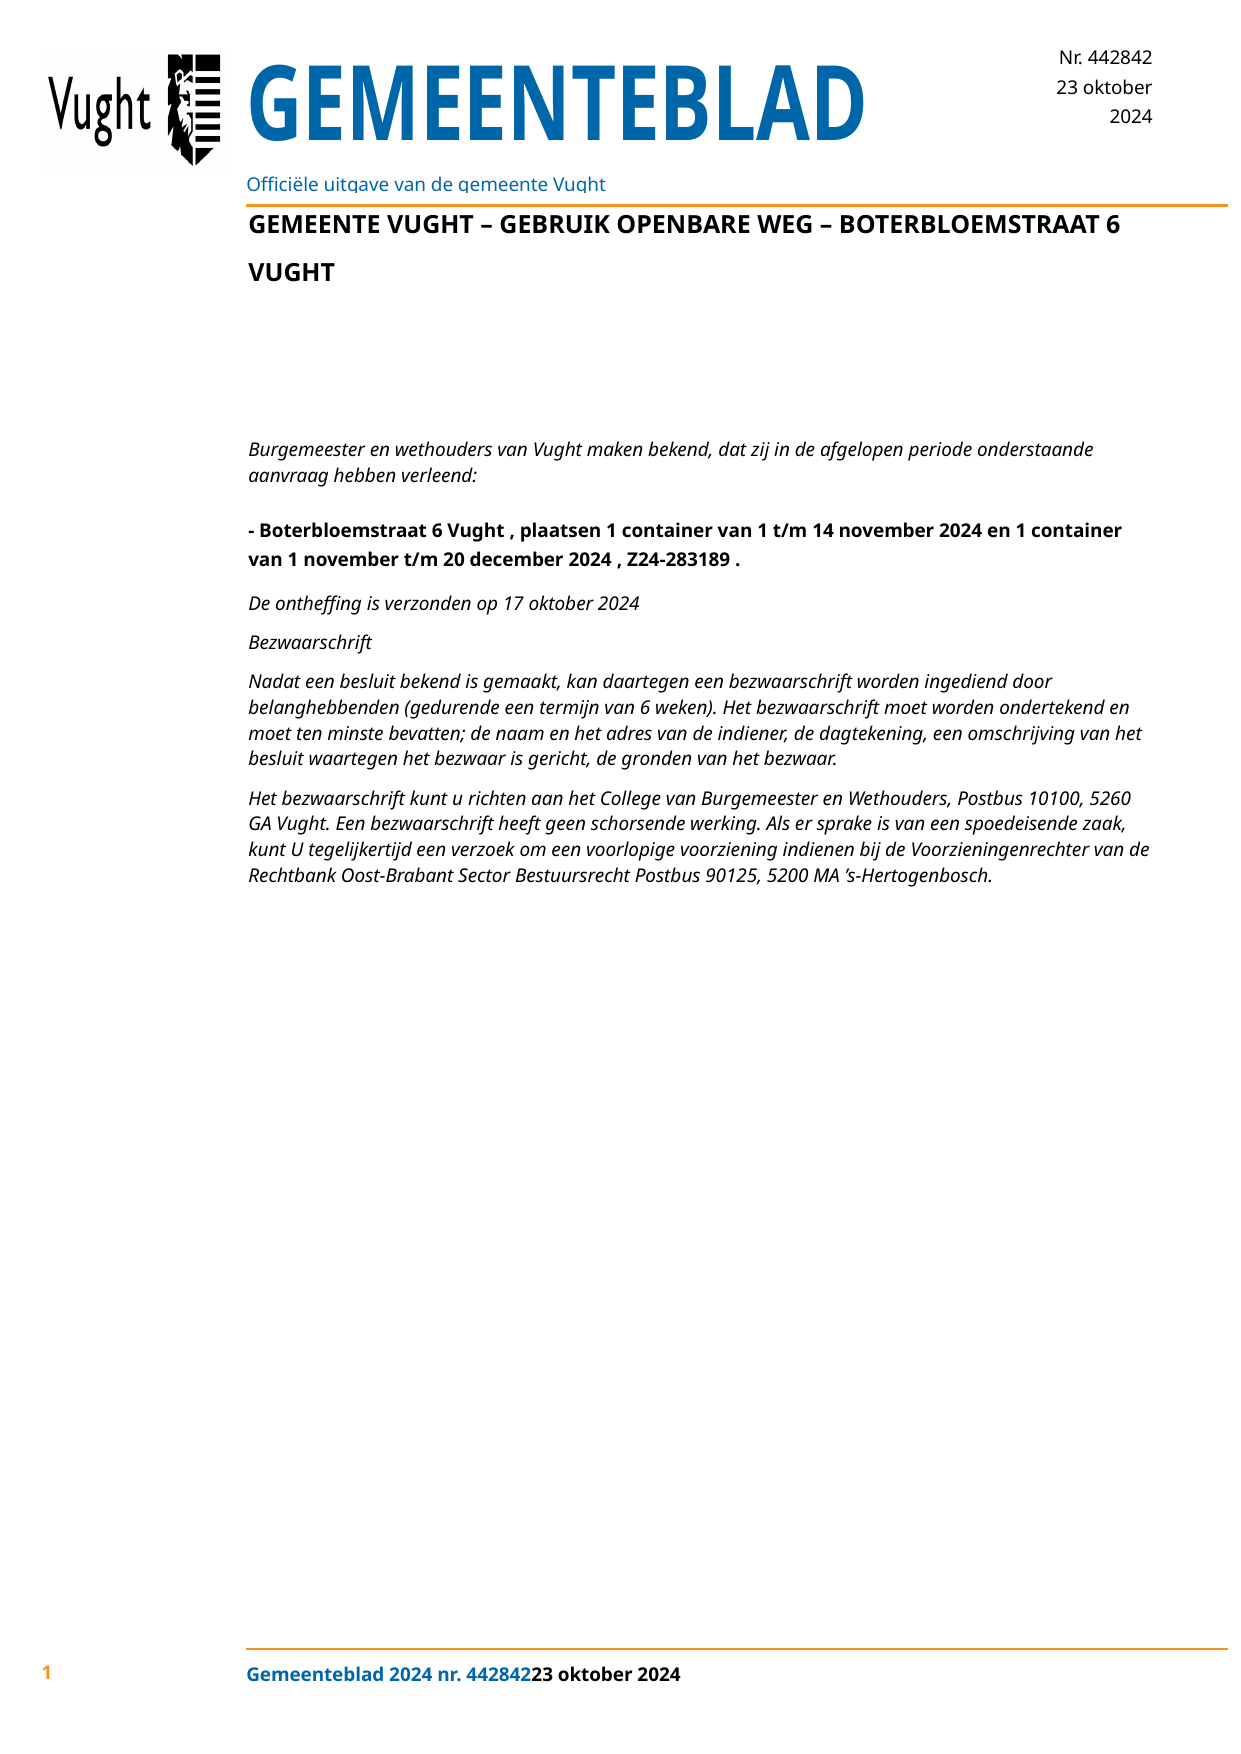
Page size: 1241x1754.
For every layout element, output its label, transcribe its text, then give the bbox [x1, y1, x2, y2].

picture [41, 47, 231, 172]
text Burgemeester en wethouders van Vught maken bekend, dat zij in de afgelopen periode onderstaande aanvraag hebben verleend: [248, 436, 1152, 487]
text - Boterbloemstraat 6 Vught , plaatsen 1 container van 1 t/m 14 november 2024 en 1 container van 1 november t/m 20 december 2024 , Z24-283189 . [248, 517, 1152, 572]
text Nadat een besluit bekend is gemaakt, kan daartegen een bezwaarschrift worden ingediend door belanghebbenden (gedurende een termijn van 6 weken). Het bezwaarschrift moet worden ondertekend en moet ten minste bevatten; de naam en het adres van de indiener, de dagtekening, een omschrijving van het besluit waartegen het bezwaar is gericht, de gronden van het bezwaar. [248, 668, 1152, 771]
text Het bezwaarschrift kunt u richten aan het College van Burgemeester en Wethouders, Postbus 10100, 5260 GA Vught. Een bezwaarschrift heeft geen schorsende werking. Als er sprake is van een spoedeisende zaak, kunt U tegelijkertijd een verzoek om een voorlopige voorziening indienen bij de Voorzieningenrechter van de Rechtbank Oost-Brabant Sector Bestuursrecht Postbus 90125, 5200 MA ’s-Hertogenbosch. [248, 785, 1152, 888]
text GEMEENTE VUGHT – GEBRUIK OPENBARE WEG – BOTERBLOEMSTRAAT 6 VUGHT [248, 207, 1152, 288]
text De ontheffing is verzonden op 17 oktober 2024 [248, 590, 1152, 616]
text Bezwaarschrift [248, 629, 1152, 655]
